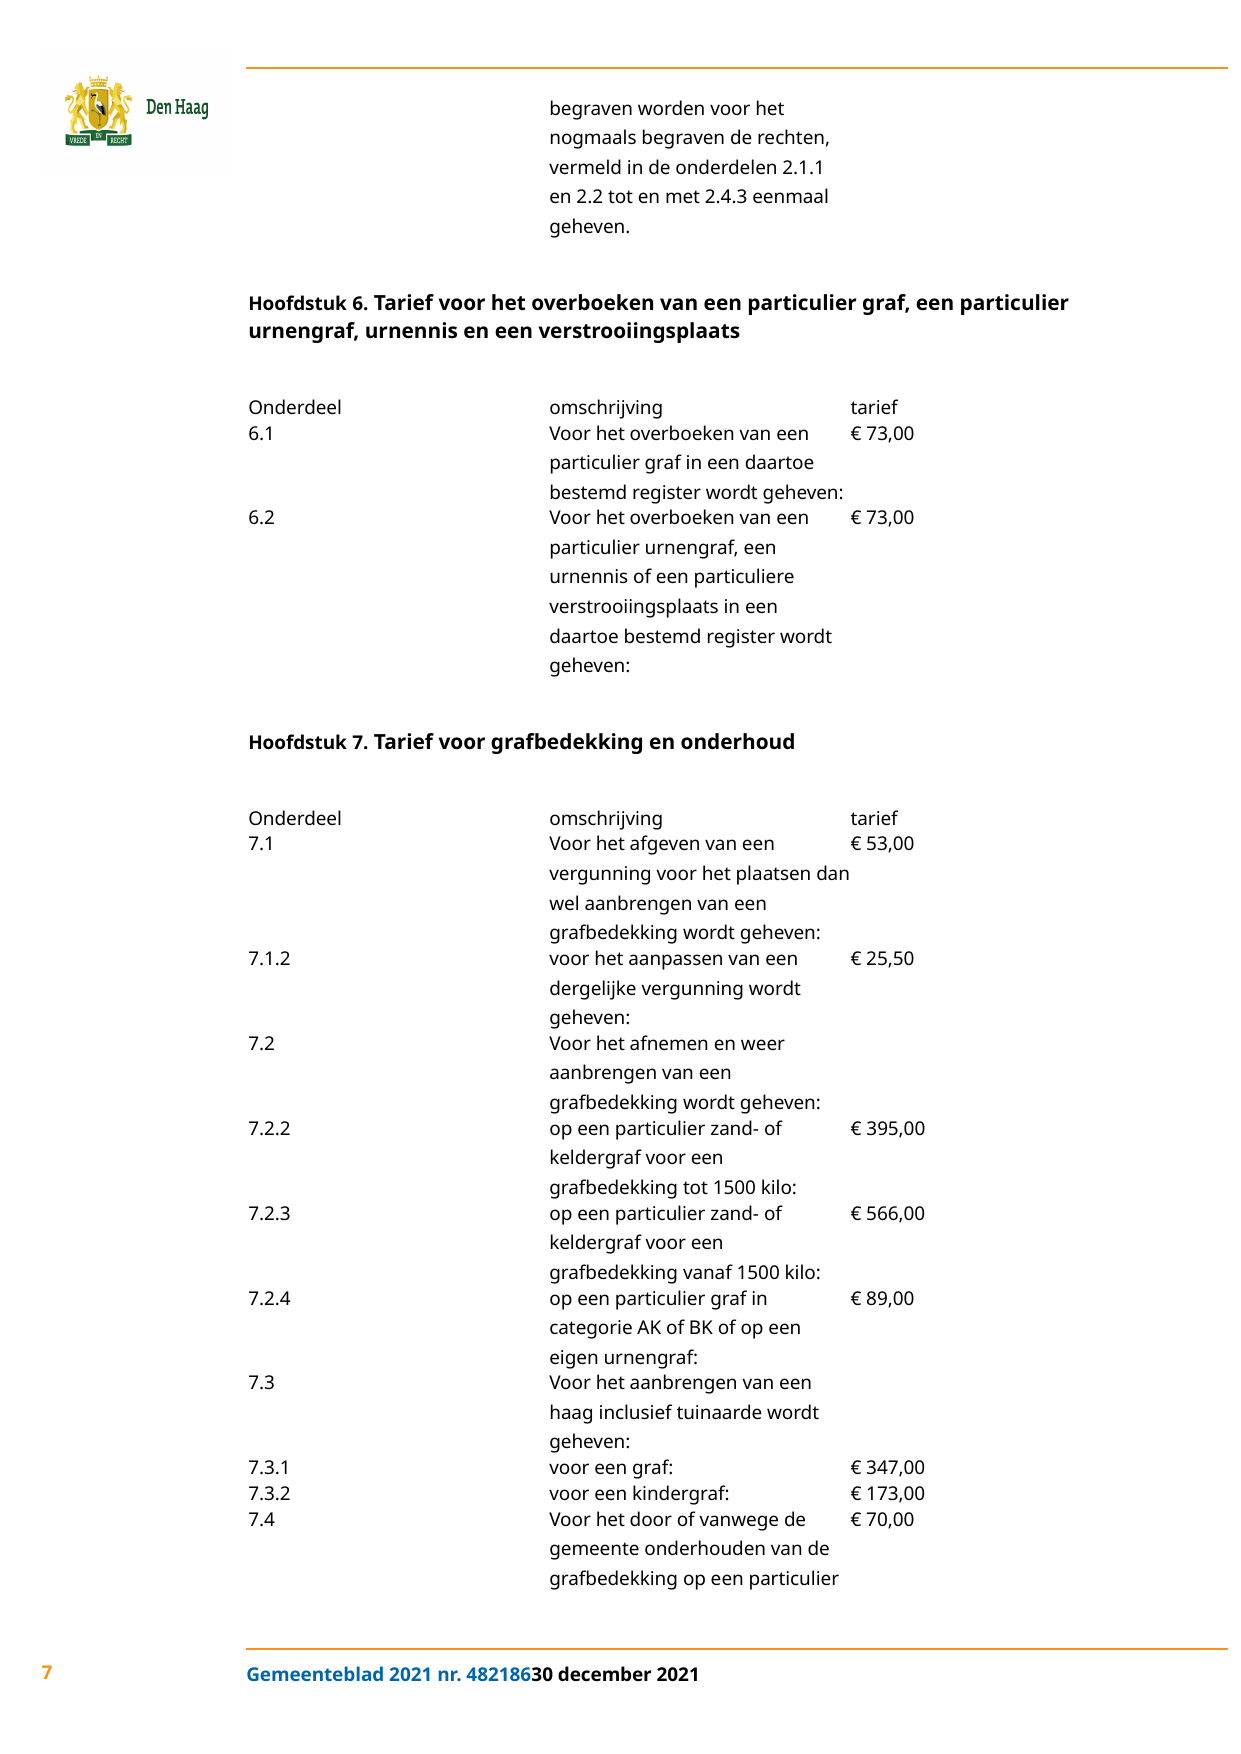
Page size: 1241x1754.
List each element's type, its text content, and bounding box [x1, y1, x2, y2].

table_cell voor het aanpassen van een dergelijke vergunning wordt geheven: [549, 945, 850, 1030]
table_cell € 25,50 [850, 945, 1152, 1030]
table_cell 7.1.2 [248, 945, 549, 1030]
table_header tarief [850, 805, 1152, 831]
table_cell op een particulier graf in categorie AK of BK of op een eigen urnengraf: [549, 1285, 850, 1369]
table_cell Voor het overboeken van een particulier graf in een daartoe bestemd register wordt geheven: [549, 420, 850, 504]
table_cell [850, 1370, 1152, 1454]
table_cell € 347,00 [850, 1455, 1152, 1480]
table_cell € 70,00 [850, 1506, 1152, 1591]
table_cell op een particulier zand- of keldergraf voor een grafbedekking vanaf 1500 kilo: [549, 1200, 850, 1285]
table_cell [248, 95, 549, 239]
table_cell voor een kindergraf: [549, 1480, 850, 1506]
table_cell € 566,00 [850, 1200, 1152, 1285]
table_cell 7.2.4 [248, 1285, 549, 1369]
table_header omschrijving [549, 805, 850, 831]
table_cell Voor het door of vanwege de gemeente onderhouden van de grafbedekking op een particulier [549, 1506, 850, 1591]
table_header Onderdeel [248, 394, 549, 420]
table_cell 7.2.2 [248, 1115, 549, 1200]
table_cell op een particulier zand- of keldergraf voor een grafbedekking tot 1500 kilo: [549, 1115, 850, 1200]
text Hoofdstuk 7. Tarief voor grafbedekking en onderhoud [248, 727, 1152, 756]
table_cell € 173,00 [850, 1480, 1152, 1506]
picture [41, 47, 231, 172]
table_cell € 89,00 [850, 1285, 1152, 1369]
table_cell voor een graf: [549, 1455, 850, 1480]
table_cell begraven worden voor het nogmaals begraven de rechten, vermeld in de onderdelen 2.1.1 en 2.2 tot en met 2.4.3 eenmaal geheven. [549, 95, 850, 239]
table_cell 6.1 [248, 420, 549, 504]
table_cell 7.2 [248, 1030, 549, 1115]
table_cell € 53,00 [850, 831, 1152, 945]
table_cell 6.2 [248, 505, 549, 678]
table_header tarief [850, 394, 1152, 420]
table_cell 7.2.3 [248, 1200, 549, 1285]
table_cell Voor het afgeven van een vergunning voor het plaatsen dan wel aanbrengen van een grafbedekking wordt geheven: [549, 831, 850, 945]
table_cell Voor het aanbrengen van een haag inclusief tuinaarde wordt geheven: [549, 1370, 850, 1454]
table_cell [850, 1030, 1152, 1115]
table_header Onderdeel [248, 805, 549, 831]
text Hoofdstuk 6. Tarief voor het overboeken van een particulier graf, een particulier urnengraf, urnennis en een verstrooiingsplaats [248, 288, 1152, 344]
table_cell 7.4 [248, 1506, 549, 1591]
table_cell € 395,00 [850, 1115, 1152, 1200]
table_header omschrijving [549, 394, 850, 420]
table_cell € 73,00 [850, 505, 1152, 678]
table_cell 7.3.1 [248, 1455, 549, 1480]
table_cell 7.1 [248, 831, 549, 945]
table_cell € 73,00 [850, 420, 1152, 504]
table_cell 7.3 [248, 1370, 549, 1454]
table_cell Voor het overboeken van een particulier urnengraf, een urnennis of een particuliere verstrooiingsplaats in een daartoe bestemd register wordt geheven: [549, 505, 850, 678]
table_cell Voor het afnemen en weer aanbrengen van een grafbedekking wordt geheven: [549, 1030, 850, 1115]
table_cell [850, 95, 1152, 239]
table_cell 7.3.2 [248, 1480, 549, 1506]
